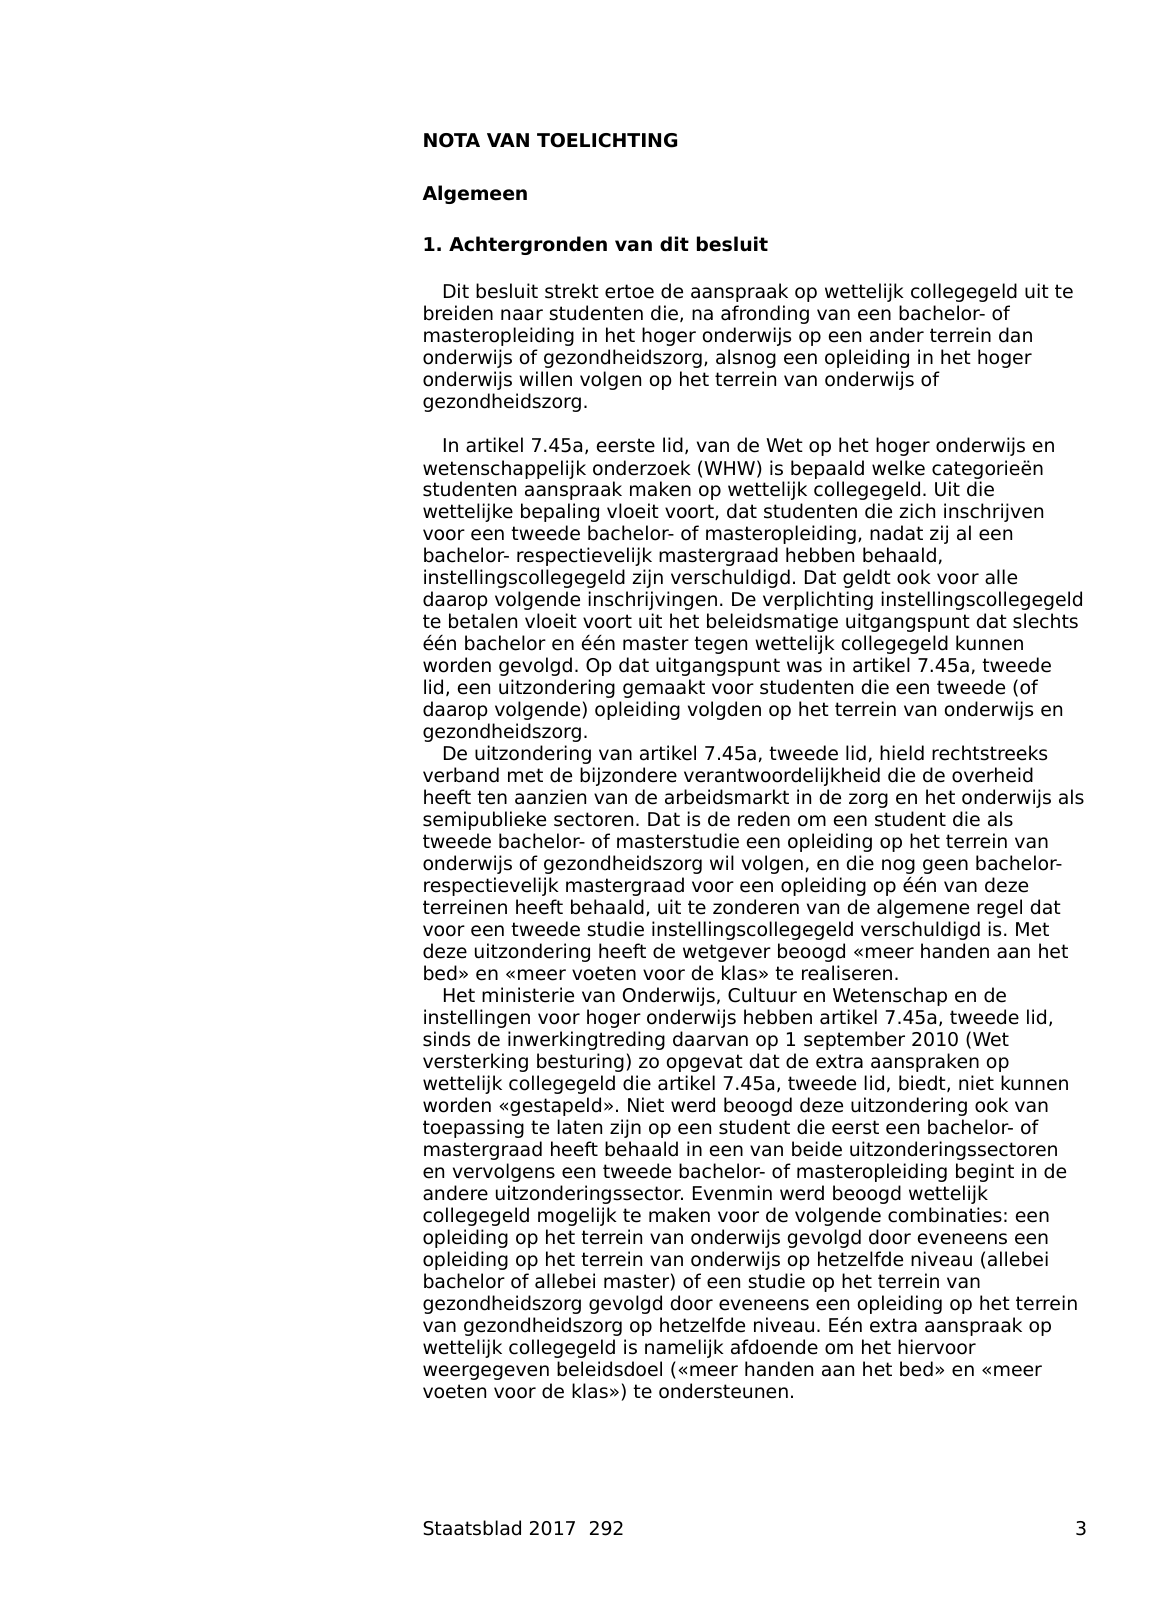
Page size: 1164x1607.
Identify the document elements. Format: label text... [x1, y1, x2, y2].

text Het ministerie van Onderwijs, Cultuur en Wetenschap en de instellingen voor hoger onderwijs hebben artikel 7.45a, tweede lid, sinds de inwerkingtreding daarvan op 1 september 2010 (Wet versterking besturing) zo opgevat dat de extra aanspraken op wettelijk collegegeld die artikel 7.45a, tweede lid, biedt, niet kunnen worden «gestapeld». Niet werd beoogd deze uitzondering ook van toepassing te laten zijn op een student die eerst een bachelor- of mastergraad heeft behaald in een van beide uitzonderingssectoren en vervolgens een tweede bachelor- of masteropleiding begint in de andere uitzonderingssector. Evenmin werd beoogd wettelijk collegegeld mogelijk te maken voor de volgende combinaties: een opleiding op het terrein van onderwijs gevolgd door eveneens een opleiding op het terrein van onderwijs op hetzelfde niveau (allebei bachelor of allebei master) of een studie op het terrein van gezondheidszorg gevolgd door eveneens een opleiding op het terrein van gezondheidszorg op hetzelfde niveau. Eén extra aanspraak op wettelijk collegegeld is namelijk afdoende om het hiervoor weergegeven beleidsdoel («meer handen aan het bed» en «meer voeten voor de klas») te ondersteunen. [422, 985, 1087, 1402]
subtitle 1. Achtergronden van dit besluit [422, 234, 1087, 256]
text Dit besluit strekt ertoe de aanspraak op wettelijk collegegeld uit te breiden naar studenten die, na afronding van een bachelor- of masteropleiding in het hoger onderwijs op een ander terrein dan onderwijs of gezondheidszorg, alsnog een opleiding in het hoger onderwijs willen volgen op het terrein van onderwijs of gezondheidszorg. [422, 281, 1087, 413]
text De uitzondering van artikel 7.45a, tweede lid, hield rechtstreeks verband met de bijzondere verantwoordelijkheid die de overheid heeft ten aanzien van de arbeidsmarkt in de zorg en het onderwijs als semipublieke sectoren. Dat is de reden om een student die als tweede bachelor- of masterstudie een opleiding op het terrein van onderwijs of gezondheidszorg wil volgen, en die nog geen bachelor- respectievelijk mastergraad voor een opleiding op één van deze terreinen heeft behaald, uit te zonderen van de algemene regel dat voor een tweede studie instellingscollegegeld verschuldigd is. Met deze uitzondering heeft de wetgever beoogd «meer handen aan het bed» en «meer voeten voor de klas» te realiseren. [422, 743, 1087, 985]
text In artikel 7.45a, eerste lid, van de Wet op het hoger onderwijs en wetenschappelijk onderzoek (WHW) is bepaald welke categorieën studenten aanspraak maken op wettelijk collegegeld. Uit die wettelijke bepaling vloeit voort, dat studenten die zich inschrijven voor een tweede bachelor- of masteropleiding, nadat zij al een bachelor- respectievelijk mastergraad hebben behaald, instellingscollegegeld zijn verschuldigd. Dat geldt ook voor alle daarop volgende inschrijvingen. De verplichting instellingscollegegeld te betalen vloeit voort uit het beleidsmatige uitgangspunt dat slechts één bachelor en één master tegen wettelijk collegegeld kunnen worden gevolgd. Op dat uitgangspunt was in artikel 7.45a, tweede lid, een uitzondering gemaakt voor studenten die een tweede (of daarop volgende) opleiding volgden op het terrein van onderwijs en gezondheidszorg. [422, 435, 1087, 743]
subtitle NOTA VAN TOELICHTING [422, 130, 1087, 152]
subtitle Algemeen [422, 182, 1087, 204]
